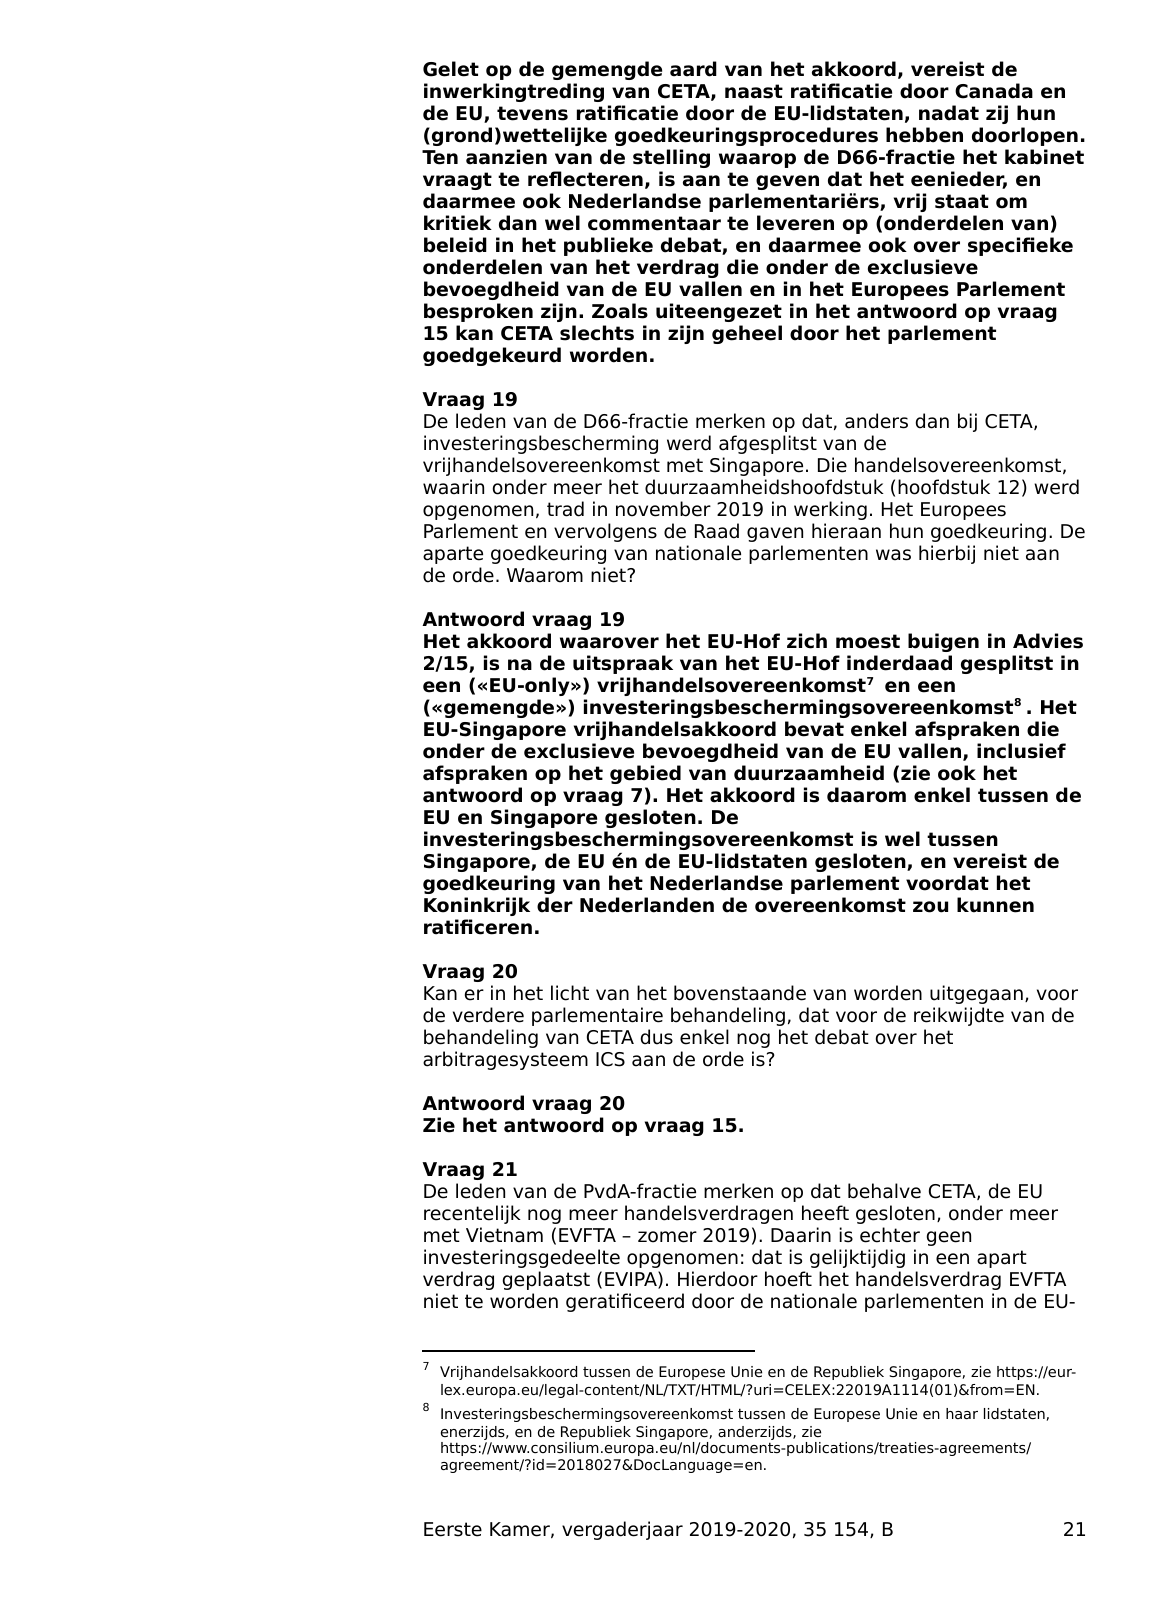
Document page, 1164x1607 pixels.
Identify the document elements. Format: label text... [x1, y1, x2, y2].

text Antwoord vraag 19 [422, 609, 1087, 631]
text Ten aanzien van de stelling waarop de D66-fractie het kabinet vraagt te reflecteren, is aan te geven dat het eenieder, en daarmee ook Nederlandse parlementariërs, vrij staat om kritiek dan wel commentaar te leveren op (onderdelen van) beleid in het publieke debat, en daarmee ook over specifieke onderdelen van het verdrag die onder de exclusieve bevoegdheid van de EU vallen en in het Europees Parlement besproken zijn. Zoals uiteengezet in het antwoord op vraag 15 kan CETA slechts in zijn geheel door het parlement goedgekeurd worden. [422, 147, 1087, 367]
text Zie het antwoord op vraag 15. [422, 1115, 1087, 1137]
text Vrijhandelsakkoord tussen de Europese Unie en de Republiek Singapore, zie https://eur-lex.europa.eu/legal-content/NL/TXT/HTML/?uri=CELEX:22019A1114(01)&from=EN. [422, 1360, 1087, 1399]
text De leden van de PvdA-fractie merken op dat behalve CETA, de EU recentelijk nog meer handelsverdragen heeft gesloten, onder meer met Vietnam (EVFTA – zomer 2019). Daarin is echter geen investeringsgedeelte opgenomen: dat is gelijktijdig in een apart verdrag geplaatst (EVIPA). Hierdoor hoeft het handelsverdrag EVFTA niet te worden geratificeerd door de nationale parlementen in de EU- [422, 1181, 1087, 1313]
text Antwoord vraag 20 [422, 1093, 1087, 1115]
text De leden van de D66-fractie merken op dat, anders dan bij CETA, investeringsbescherming werd afgesplitst van de vrijhandelsovereenkomst met Singapore. Die handelsovereenkomst, waarin onder meer het duurzaamheidshoofdstuk (hoofdstuk 12) werd opgenomen, trad in november 2019 in werking. Het Europees Parlement en vervolgens de Raad gaven hieraan hun goedkeuring. De aparte goedkeuring van nationale parlementen was hierbij niet aan de orde. Waarom niet? [422, 411, 1087, 587]
text Het akkoord waarover het EU-Hof zich moest buigen in Advies 2/15, is na de uitspraak van het EU-Hof inderdaad gesplitst in een («EU-only») vrijhandelsovereenkomst en een («gemengde») investeringsbeschermingsovereenkomst. Het EU-Singapore vrijhandelsakkoord bevat enkel afspraken die onder de exclusieve bevoegdheid van de EU vallen, inclusief afspraken op het gebied van duurzaamheid (zie ook het antwoord op vraag 7). Het akkoord is daarom enkel tussen de EU en Singapore gesloten. De investeringsbeschermingsovereenkomst is wel tussen Singapore, de EU én de EU-lidstaten gesloten, en vereist de goedkeuring van het Nederlandse parlement voordat het Koninkrijk der Nederlanden de overeenkomst zou kunnen ratificeren. [422, 631, 1087, 939]
text Vraag 19 [422, 389, 1087, 411]
text Vraag 20 [422, 961, 1087, 983]
text Kan er in het licht van het bovenstaande van worden uitgegaan, voor de verdere parlementaire behandeling, dat voor de reikwijdte van de behandeling van CETA dus enkel nog het debat over het arbitragesysteem ICS aan de orde is? [422, 983, 1087, 1071]
text Vraag 21 [422, 1159, 1087, 1181]
text Investeringsbeschermingsovereenkomst tussen de Europese Unie en haar lidstaten, enerzijds, en de Republiek Singapore, anderzijds, zie https://www.consilium.europa.eu/nl/documents-publications/treaties-agreements/agreement/?id=2018027&DocLanguage=en. [422, 1402, 1087, 1474]
text Gelet op de gemengde aard van het akkoord, vereist de inwerkingtreding van CETA, naast ratificatie door Canada en de EU, tevens ratificatie door de EU-lidstaten, nadat zij hun (grond)wettelijke goedkeuringsprocedures hebben doorlopen. [422, 59, 1087, 147]
